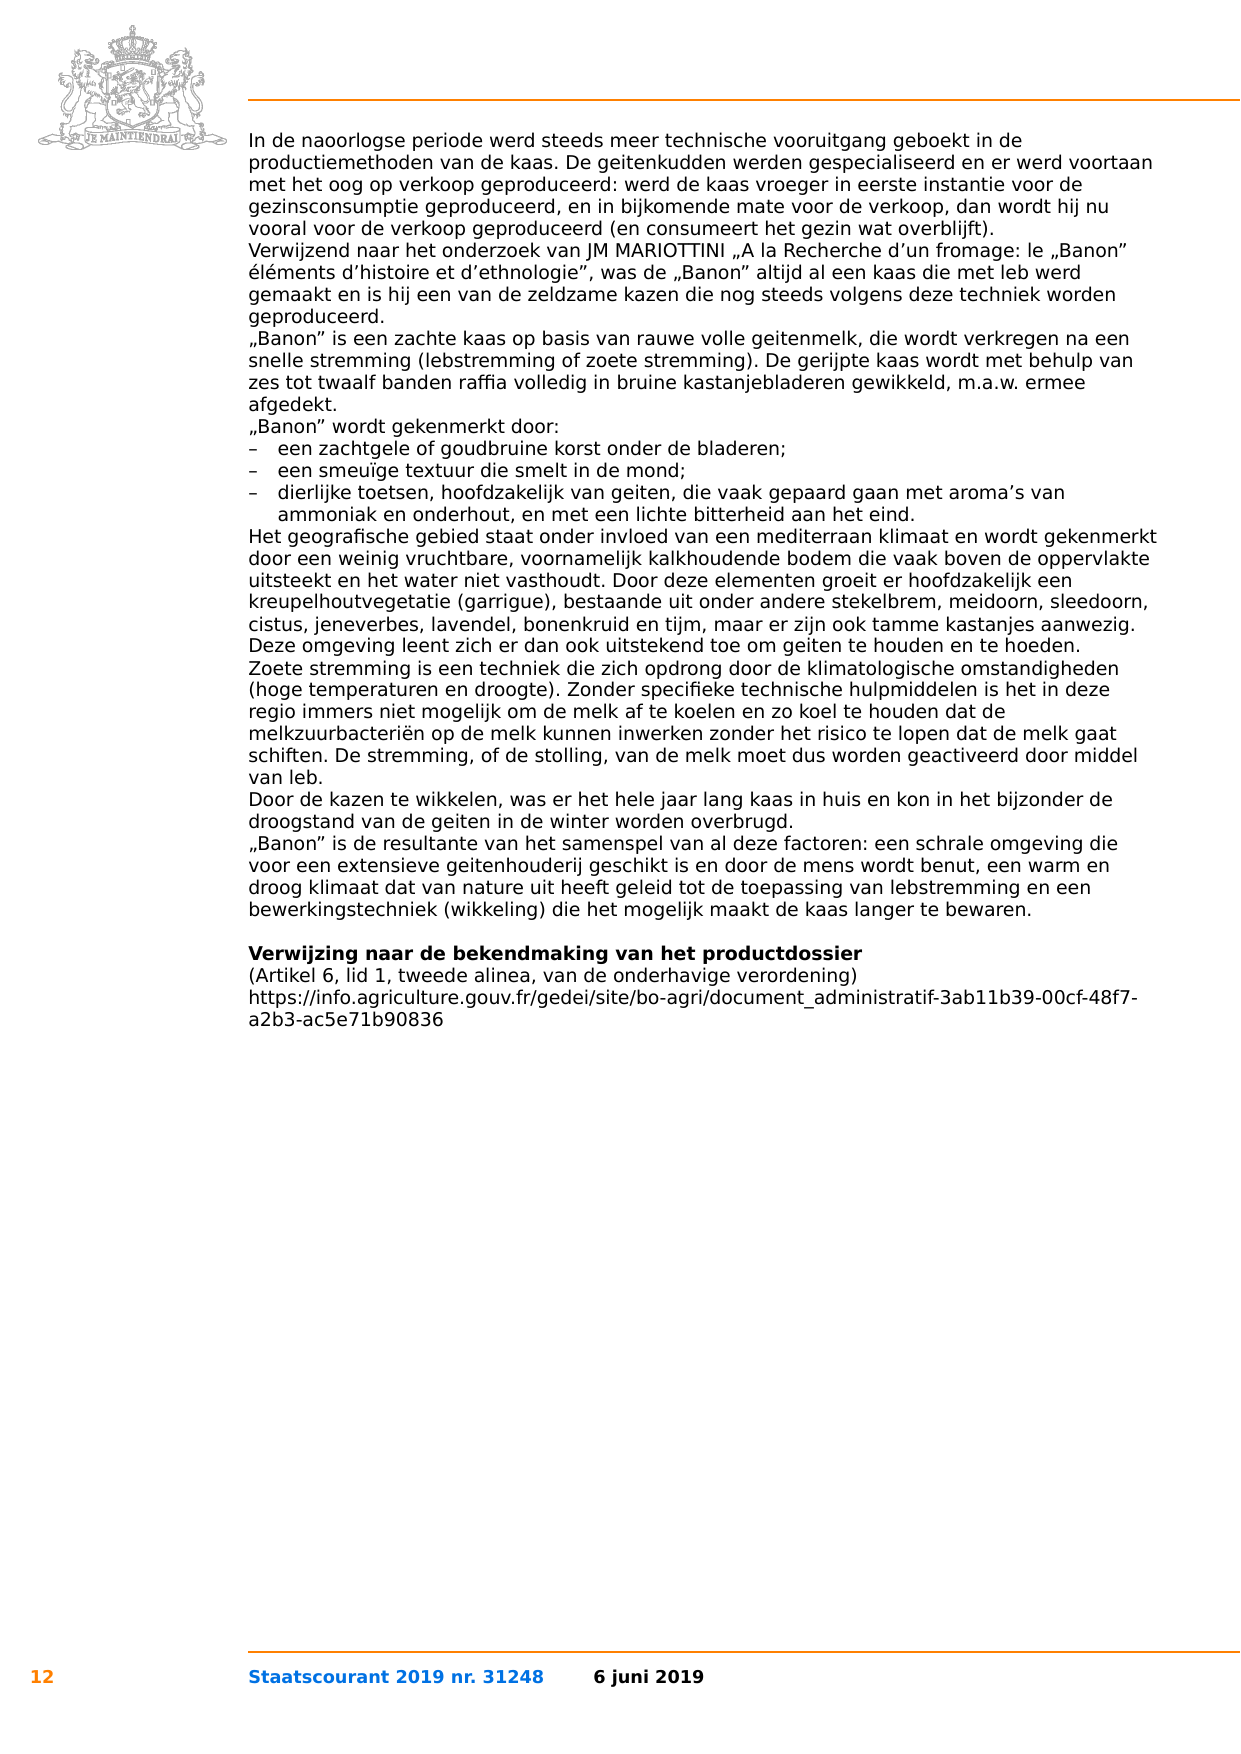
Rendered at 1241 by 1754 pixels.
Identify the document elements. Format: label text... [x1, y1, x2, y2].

text – een zachtgele of goudbruine korst onder de bladeren; [248, 438, 1163, 459]
text https://info.agriculture.gouv.fr/gedei/site/bo-agri/document_administratif-3ab11b39-00cf-48f7-a2b3-ac5e71b90836 [248, 987, 1163, 1031]
text – dierlijke toetsen, hoofdzakelijk van geiten, die vaak gepaard gaan met aroma’s van ammoniak en onderhout, en met een lichte bitterheid aan het eind. [248, 482, 1163, 526]
text Door de kazen te wikkelen, was er het hele jaar lang kaas in huis en kon in het bijzonder de droogstand van de geiten in de winter worden overbrugd. [248, 789, 1163, 833]
text – een smeuïge textuur die smelt in de mond; [248, 459, 1163, 482]
text Verwijzend naar het onderzoek van JM MARIOTTINI „A la Recherche d’un fromage: le „Banon” éléments d’histoire et d’ethnologie”, was de „Banon” altijd al een kaas die met leb werd gemaakt en is hij een van de zeldzame kazen die nog steeds volgens deze techniek worden geproduceerd. [248, 240, 1163, 328]
picture [38, 25, 227, 150]
text Het geografische gebied staat onder invloed van een mediterraan klimaat en wordt gekenmerkt door een weinig vruchtbare, voornamelijk kalkhoudende bodem die vaak boven de oppervlakte uitsteekt en het water niet vasthoudt. Door deze elementen groeit er hoofdzakelijk een kreupelhoutvegetatie (garrigue), bestaande uit onder andere stekelbrem, meidoorn, sleedoorn, cistus, jeneverbes, lavendel, bonenkruid en tijm, maar er zijn ook tamme kastanjes aanwezig. Deze omgeving leent zich er dan ook uitstekend toe om geiten te houden en te hoeden. [248, 526, 1163, 657]
text Zoete stremming is een techniek die zich opdrong door de klimatologische omstandigheden (hoge temperaturen en droogte). Zonder specifieke technische hulpmiddelen is het in deze regio immers niet mogelijk om de melk af te koelen en zo koel te houden dat de melkzuurbacteriën op de melk kunnen inwerken zonder het risico te lopen dat de melk gaat schiften. De stremming, of de stolling, van de melk moet dus worden geactiveerd door middel van leb. [248, 657, 1163, 789]
text „Banon” wordt gekenmerkt door: [248, 416, 1163, 438]
text „Banon” is een zachte kaas op basis van rauwe volle geitenmelk, die wordt verkregen na een snelle stremming (lebstremming of zoete stremming). De gerijpte kaas wordt met behulp van zes tot twaalf banden raffia volledig in bruine kastanjebladeren gewikkeld, m.a.w. ermee afgedekt. [248, 328, 1163, 416]
text In de naoorlogse periode werd steeds meer technische vooruitgang geboekt in de productiemethoden van de kaas. De geitenkudden werden gespecialiseerd en er werd voortaan met het oog op verkoop geproduceerd: werd de kaas vroeger in eerste instantie voor de gezinsconsumptie geproduceerd, en in bijkomende mate voor de verkoop, dan wordt hij nu vooral voor de verkoop geproduceerd (en consumeert het gezin wat overblijft). [248, 130, 1163, 240]
text Verwijzing naar de bekendmaking van het productdossier [248, 943, 1163, 965]
text „Banon” is de resultante van het samenspel van al deze factoren: een schrale omgeving die voor een extensieve geitenhouderij geschikt is en door de mens wordt benut, een warm en droog klimaat dat van nature uit heeft geleid tot de toepassing van lebstremming en een bewerkingstechniek (wikkeling) die het mogelijk maakt de kaas langer te bewaren. [248, 833, 1163, 921]
text (Artikel 6, lid 1, tweede alinea, van de onderhavige verordening) [248, 965, 1163, 987]
